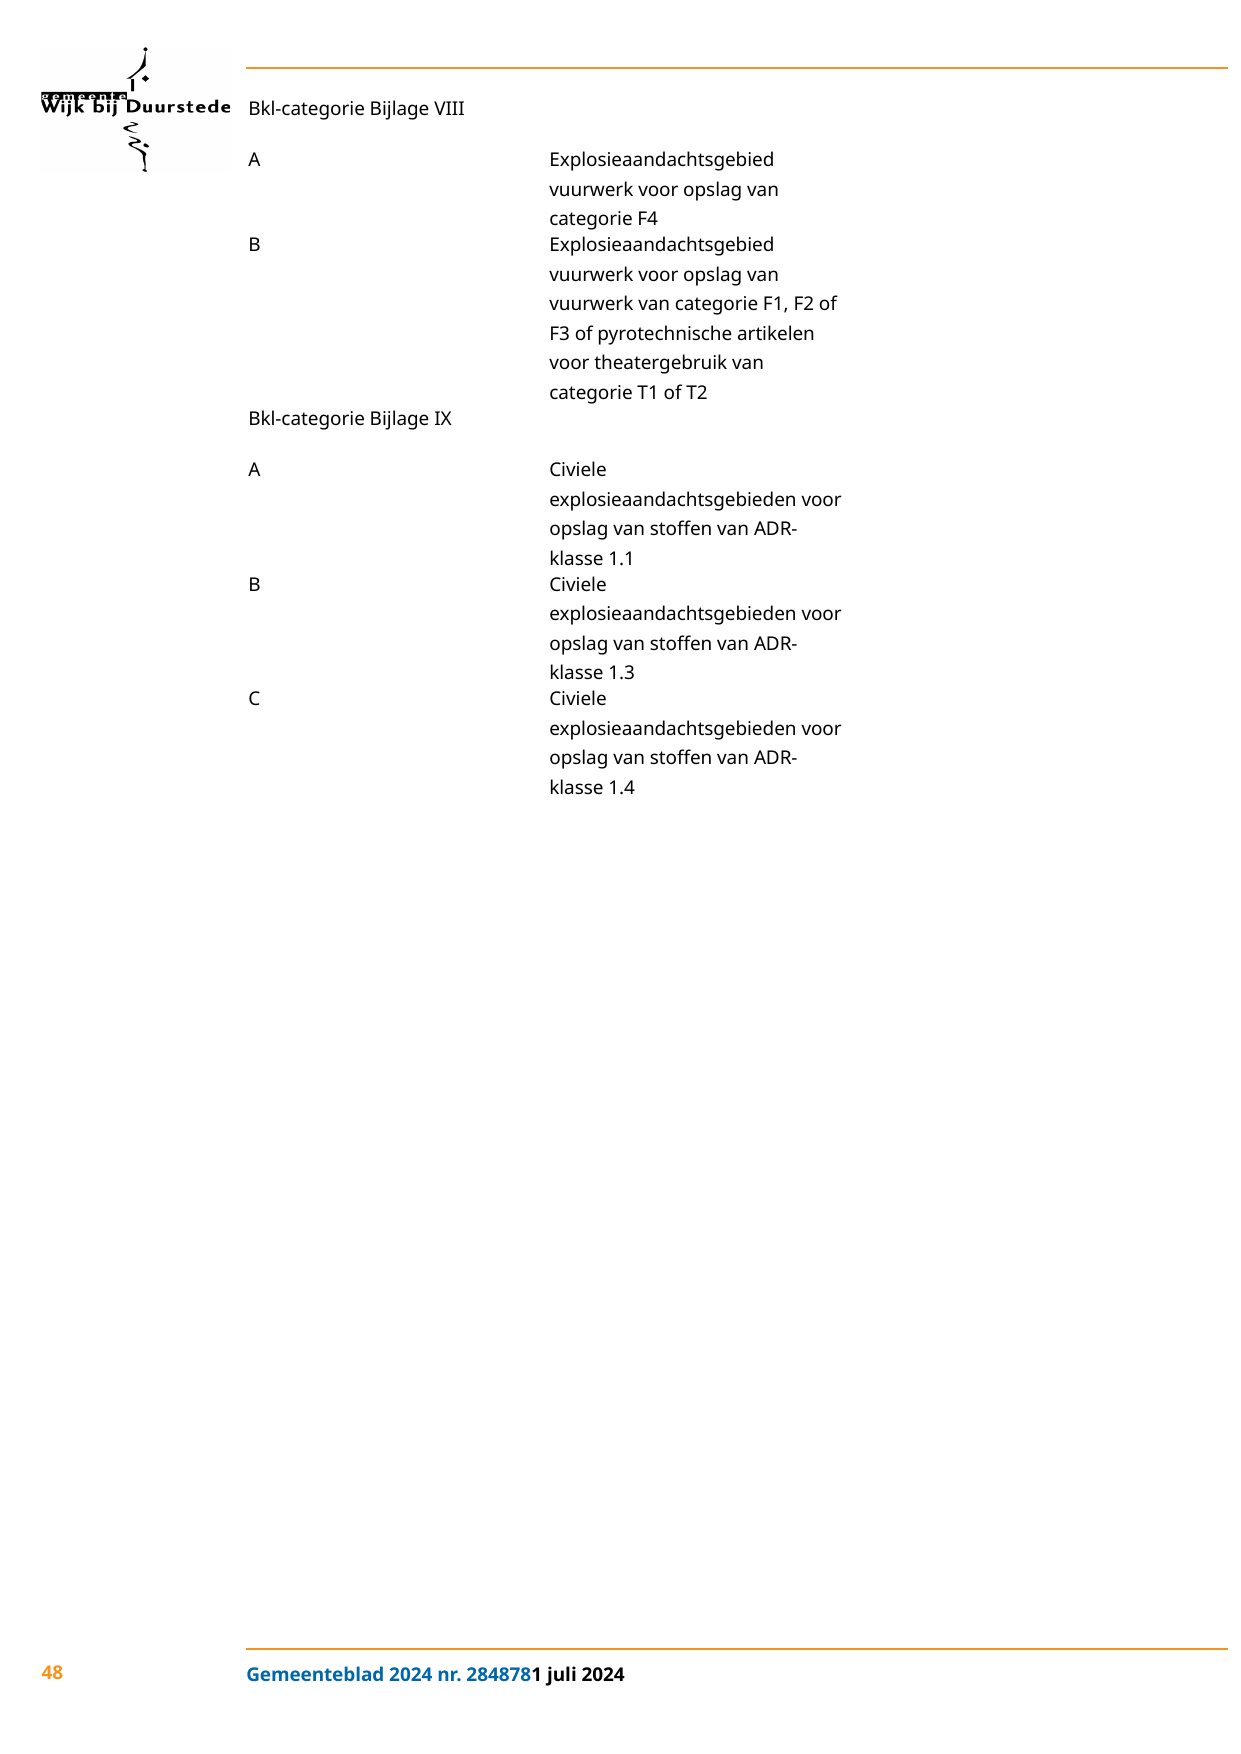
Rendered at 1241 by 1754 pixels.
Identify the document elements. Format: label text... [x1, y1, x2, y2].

table_cell B [248, 231, 549, 405]
table_cell Explosieaandachtsgebied vuurwerk voor opslag van categorie F4 [549, 146, 850, 231]
table_cell A [248, 456, 549, 571]
table_cell Civiele explosieaandachtsgebieden voor opslag van stoffen van ADR-klasse 1.4 [549, 685, 850, 800]
picture [41, 47, 231, 172]
table_cell [549, 121, 850, 146]
table_cell A [248, 146, 549, 231]
table_cell C [248, 685, 549, 800]
table_cell Bkl-categorie Bijlage VIII [248, 95, 850, 121]
table_cell Civiele explosieaandachtsgebieden voor opslag van stoffen van ADR-klasse 1.3 [549, 571, 850, 685]
table_cell [248, 121, 549, 146]
table_cell Bkl-categorie Bijlage IX [248, 405, 850, 431]
table_cell [248, 431, 549, 456]
table_cell Explosieaandachtsgebied vuurwerk voor opslag van vuurwerk van categorie F1, F2 of F3 of pyrotechnische artikelen voor theatergebruik van categorie T1 of T2 [549, 231, 850, 405]
table_cell B [248, 571, 549, 685]
table_cell Civiele explosieaandachtsgebieden voor opslag van stoffen van ADR-klasse 1.1 [549, 456, 850, 571]
table_cell [549, 431, 850, 456]
